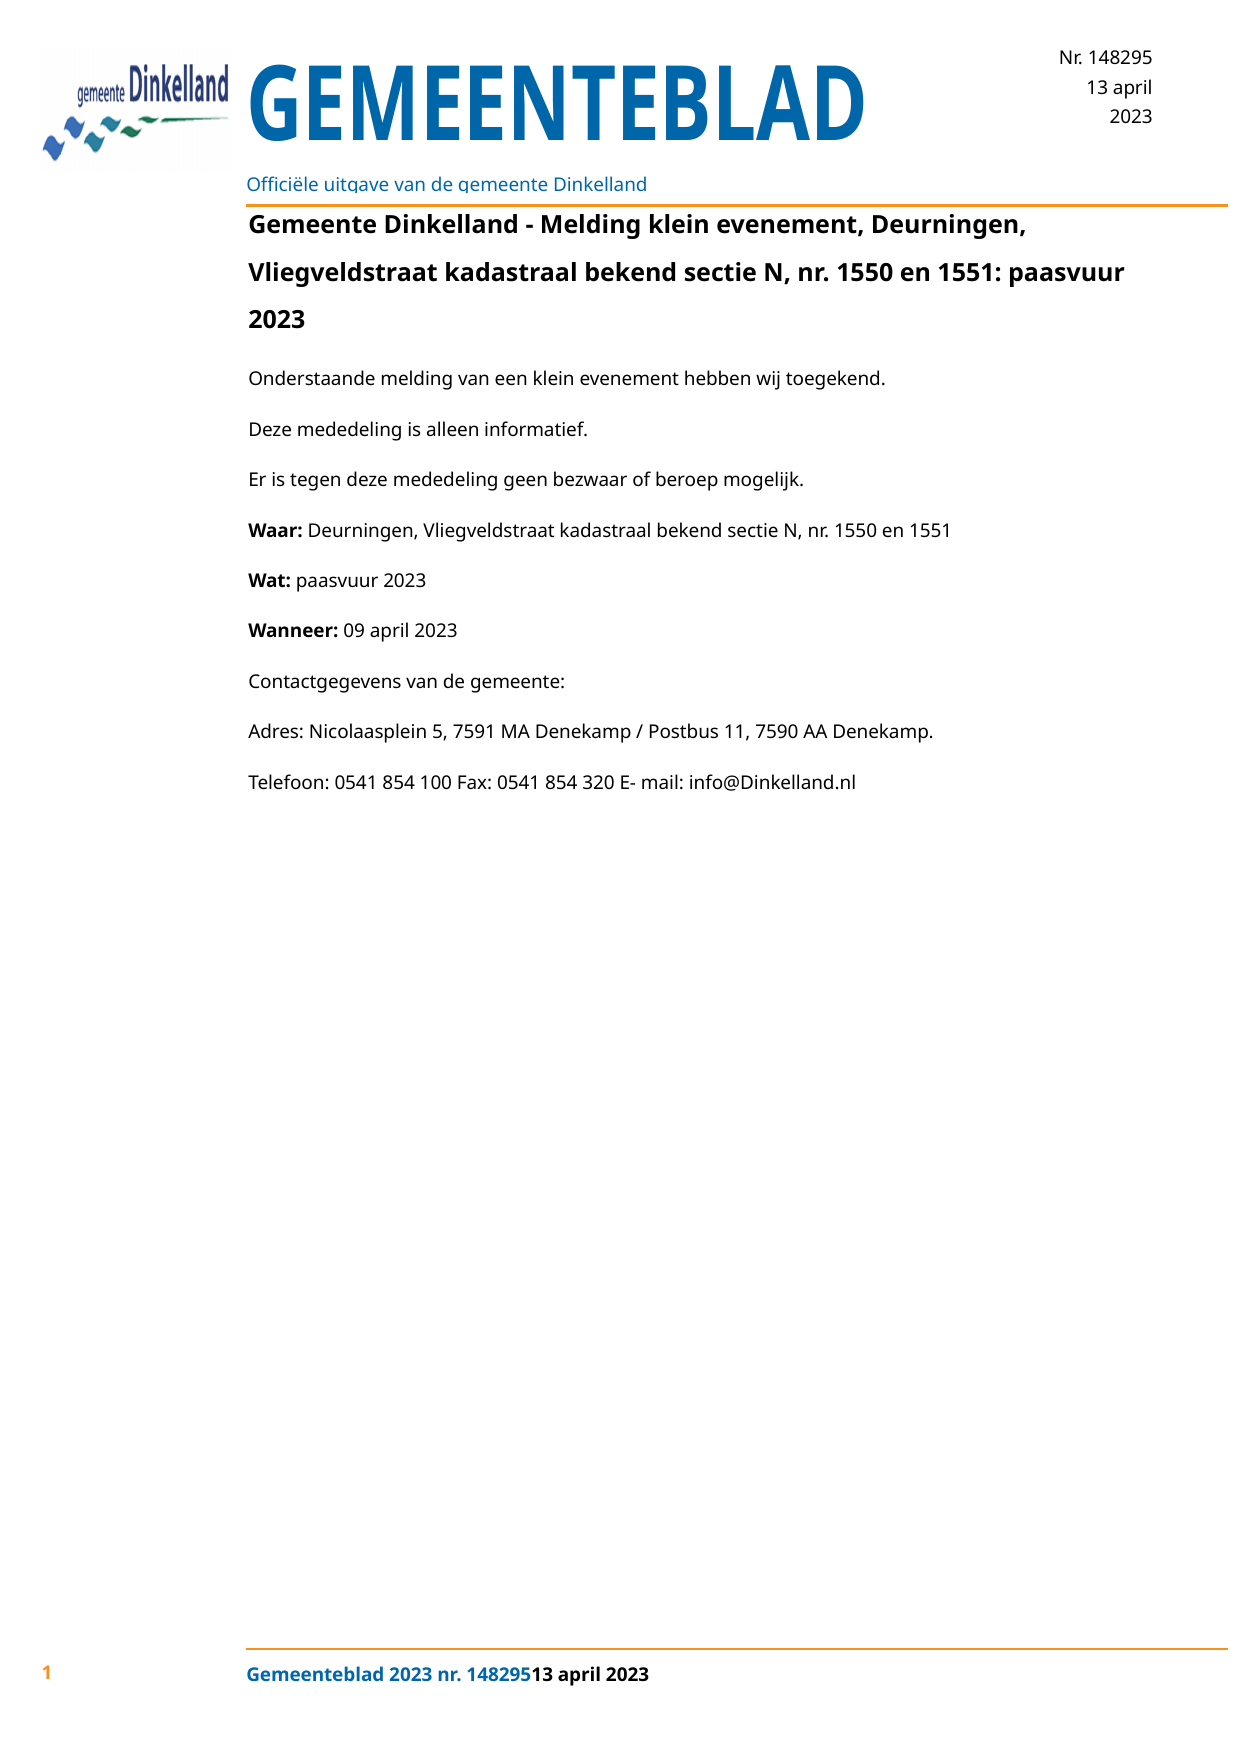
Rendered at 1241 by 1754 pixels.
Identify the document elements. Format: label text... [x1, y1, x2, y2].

text Contactgegevens van de gemeente: [248, 668, 1152, 694]
picture [41, 47, 231, 172]
text Wat: paasvuur 2023 [248, 567, 1152, 593]
text Adres: Nicolaasplein 5, 7591 MA Denekamp / Postbus 11, 7590 AA Denekamp. [248, 718, 1152, 744]
text Deze mededeling is alleen informatief. [248, 416, 1152, 442]
text Gemeente Dinkelland - Melding klein evenement, Deurningen, Vliegveldstraat kadastraal bekend sectie N, nr. 1550 en 1551: paasvuur 2023 [248, 207, 1152, 336]
text Er is tegen deze mededeling geen bezwaar of beroep mogelijk. [248, 466, 1152, 492]
text Telefoon: 0541 854 100 Fax: 0541 854 320 E- mail: info@Dinkelland.nl [248, 769, 1152, 794]
text Wanneer: 09 april 2023 [248, 618, 1152, 643]
text Onderstaande melding van een klein evenement hebben wij toegekend. [248, 366, 1152, 391]
text Waar: Deurningen, Vliegveldstraat kadastraal bekend sectie N, nr. 1550 en 1551 [248, 517, 1152, 542]
